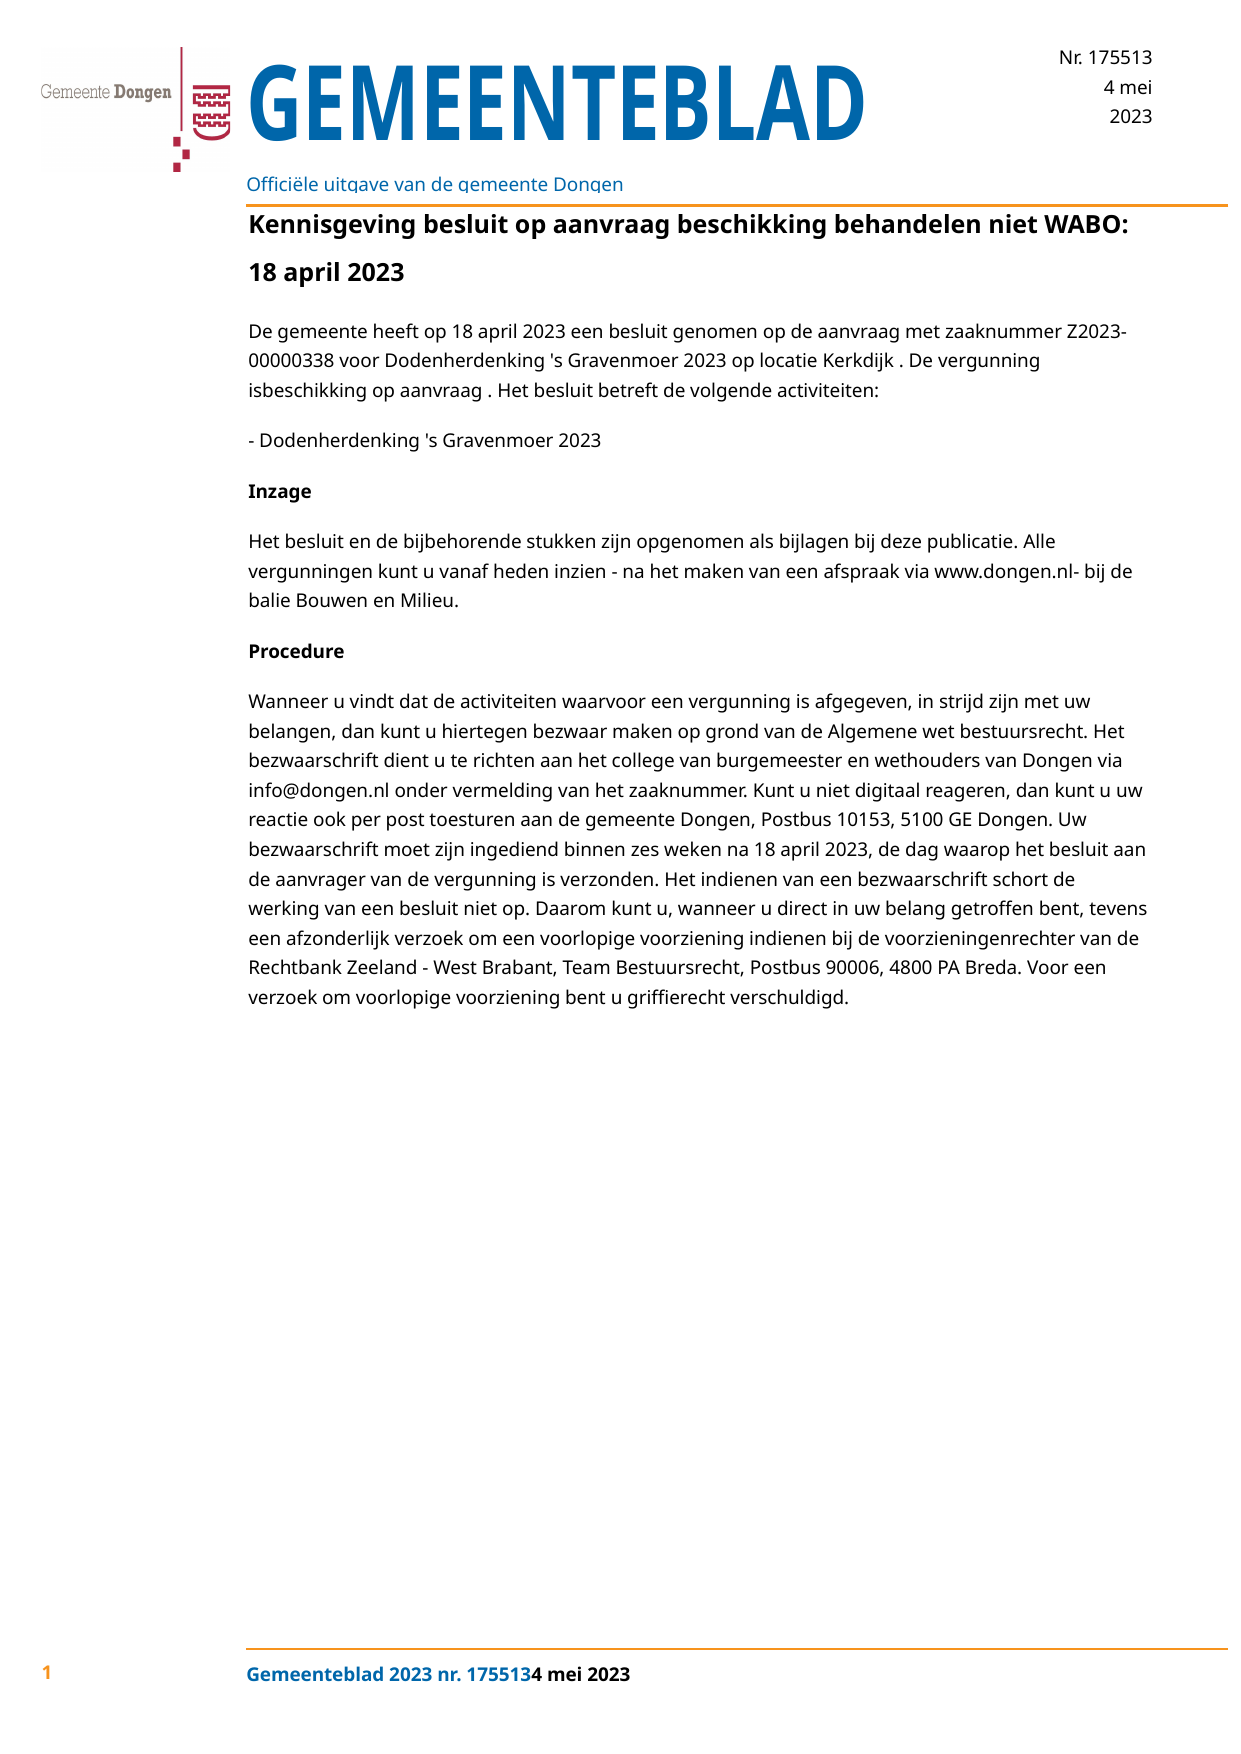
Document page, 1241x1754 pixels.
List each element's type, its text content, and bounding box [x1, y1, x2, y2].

text Procedure [248, 638, 1152, 664]
text Het besluit en de bijbehorende stukken zijn opgenomen als bijlagen bij deze publicatie. Alle vergunningen kunt u vanaf heden inzien - na het maken van een afspraak via www.dongen.nl- bij de balie Bouwen en Milieu. [248, 528, 1152, 613]
text Wanneer u vindt dat de activiteiten waarvoor een vergunning is afgegeven, in strijd zijn met uw belangen, dan kunt u hiertegen bezwaar maken op grond van de Algemene wet bestuursrecht. Het bezwaarschrift dient u te richten aan het college van burgemeester en wethouders van Dongen via info@dongen.nl onder vermelding van het zaaknummer. Kunt u niet digitaal reageren, dan kunt u uw reactie ook per post toesturen aan de gemeente Dongen, Postbus 10153, 5100 GE Dongen. Uw bezwaarschrift moet zijn ingediend binnen zes weken na 18 april 2023, de dag waarop het besluit aan de aanvrager van de vergunning is verzonden. Het indienen van een bezwaarschrift schort de werking van een besluit niet op. Daarom kunt u, wanneer u direct in uw belang getroffen bent, tevens een afzonderlijk verzoek om een voorlopige voorziening indienen bij de voorzieningenrechter van de Rechtbank Zeeland - West Brabant, Team Bestuursrecht, Postbus 90006, 4800 PA Breda. Voor een verzoek om voorlopige voorziening bent u griffierecht verschuldigd. [248, 688, 1152, 1010]
text Inzage [248, 478, 1152, 504]
text Kennisgeving besluit op aanvraag beschikking behandelen niet WABO: 18 april 2023 [248, 207, 1152, 288]
picture [41, 47, 231, 172]
text De gemeente heeft op 18 april 2023 een besluit genomen op de aanvraag met zaaknummer Z2023-00000338 voor Dodenherdenking 's Gravenmoer 2023 op locatie Kerkdijk . De vergunning isbeschikking op aanvraag . Het besluit betreft de volgende activiteiten: [248, 318, 1152, 403]
text - Dodenherdenking 's Gravenmoer 2023 [248, 427, 1152, 453]
